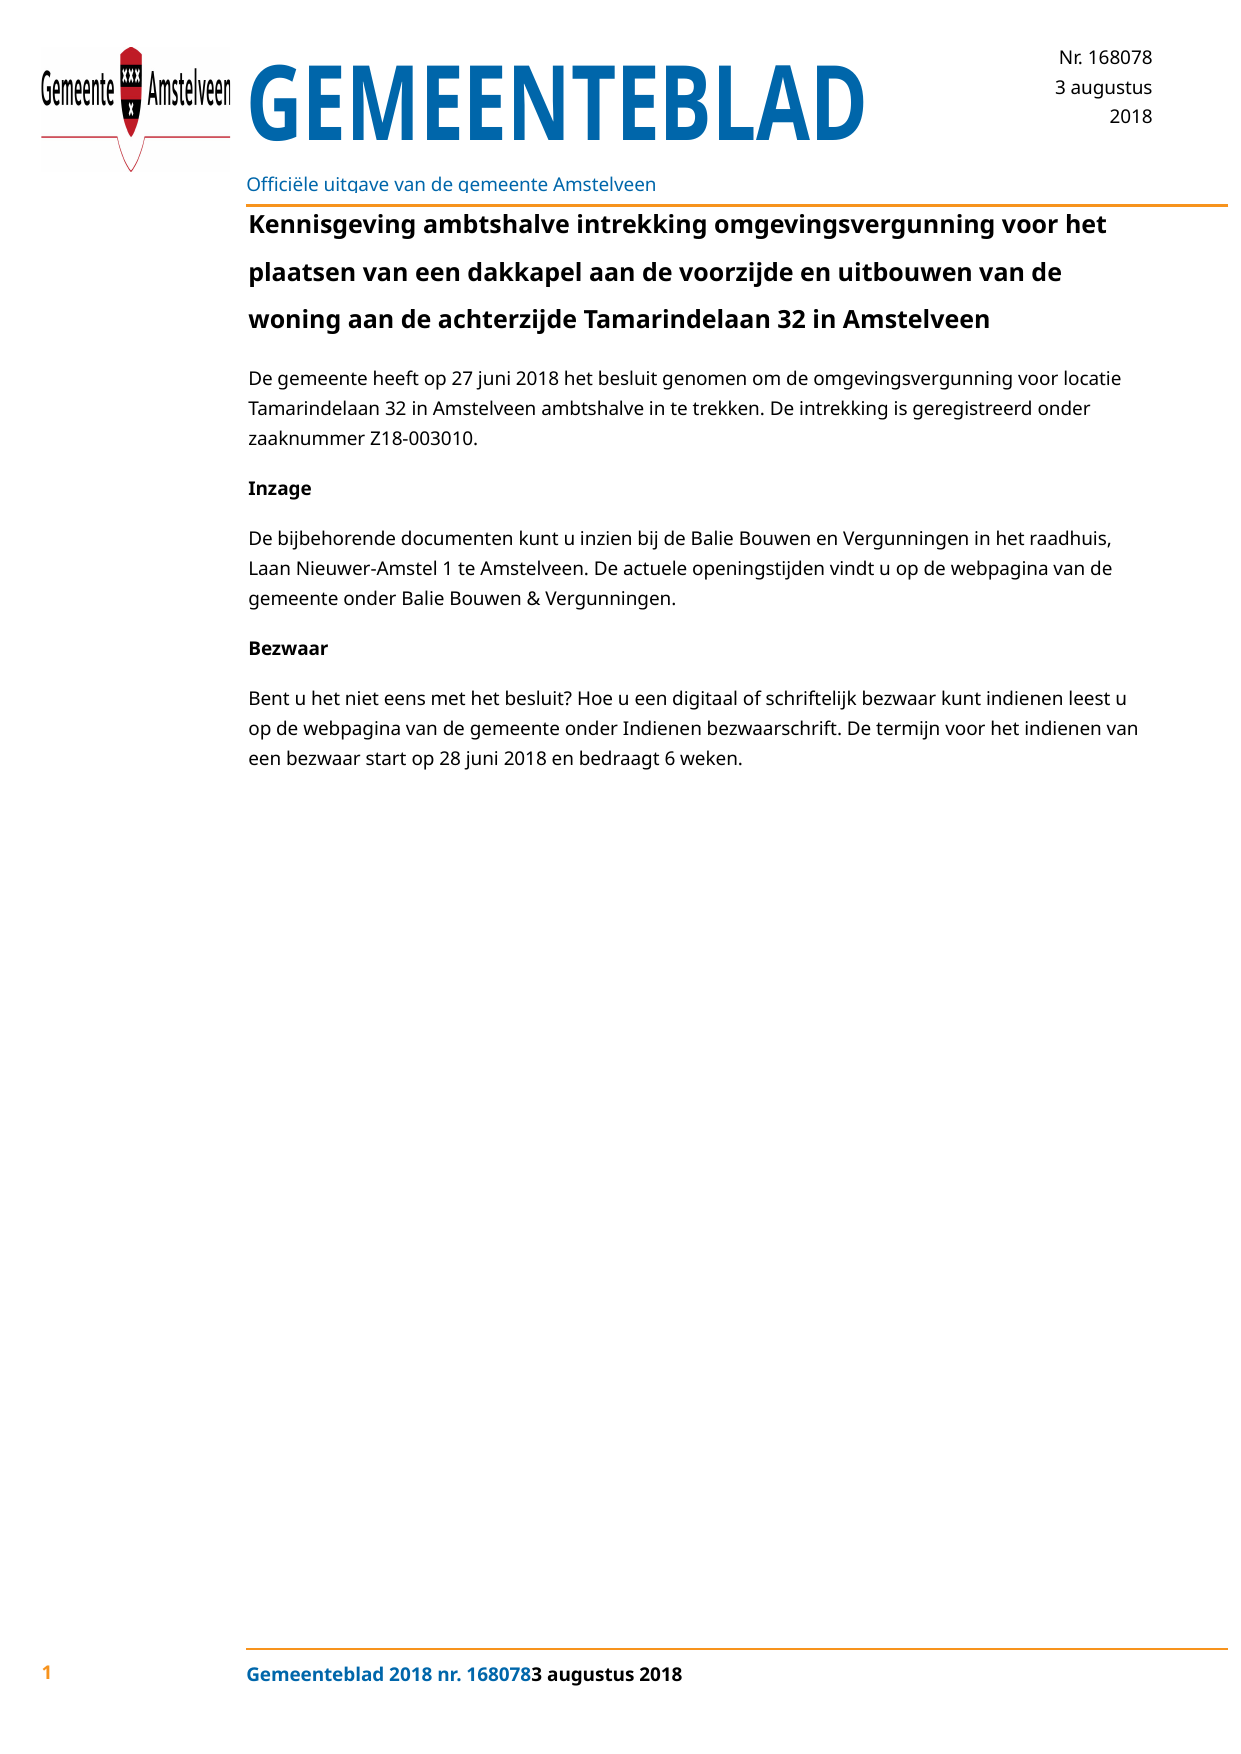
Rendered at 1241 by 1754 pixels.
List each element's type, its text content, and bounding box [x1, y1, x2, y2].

text De bijbehorende documenten kunt u inzien bij de Balie Bouwen en Vergunningen in het raadhuis, Laan Nieuwer-Amstel 1 te Amstelveen. De actuele openingstijden vindt u op de webpagina van de gemeente onder Balie Bouwen & Vergunningen. [248, 526, 1152, 610]
text Inzage [248, 475, 1152, 501]
picture [41, 47, 231, 172]
text Bent u het niet eens met het besluit? Hoe u een digitaal of schriftelijk bezwaar kunt indienen leest u op de webpagina van de gemeente onder Indienen bezwaarschrift. De termijn voor het indienen van een bezwaar start op 28 juni 2018 en bedraagt 6 weken. [248, 686, 1152, 770]
text Bezwaar [248, 635, 1152, 661]
text De gemeente heeft op 27 juni 2018 het besluit genomen om de omgevingsvergunning voor locatie Tamarindelaan 32 in Amstelveen ambtshalve in te trekken. De intrekking is geregistreerd onder zaaknummer Z18-003010. [248, 366, 1152, 450]
text Kennisgeving ambtshalve intrekking omgevingsvergunning voor het plaatsen van een dakkapel aan de voorzijde en uitbouwen van de woning aan de achterzijde Tamarindelaan 32 in Amstelveen [248, 207, 1152, 336]
